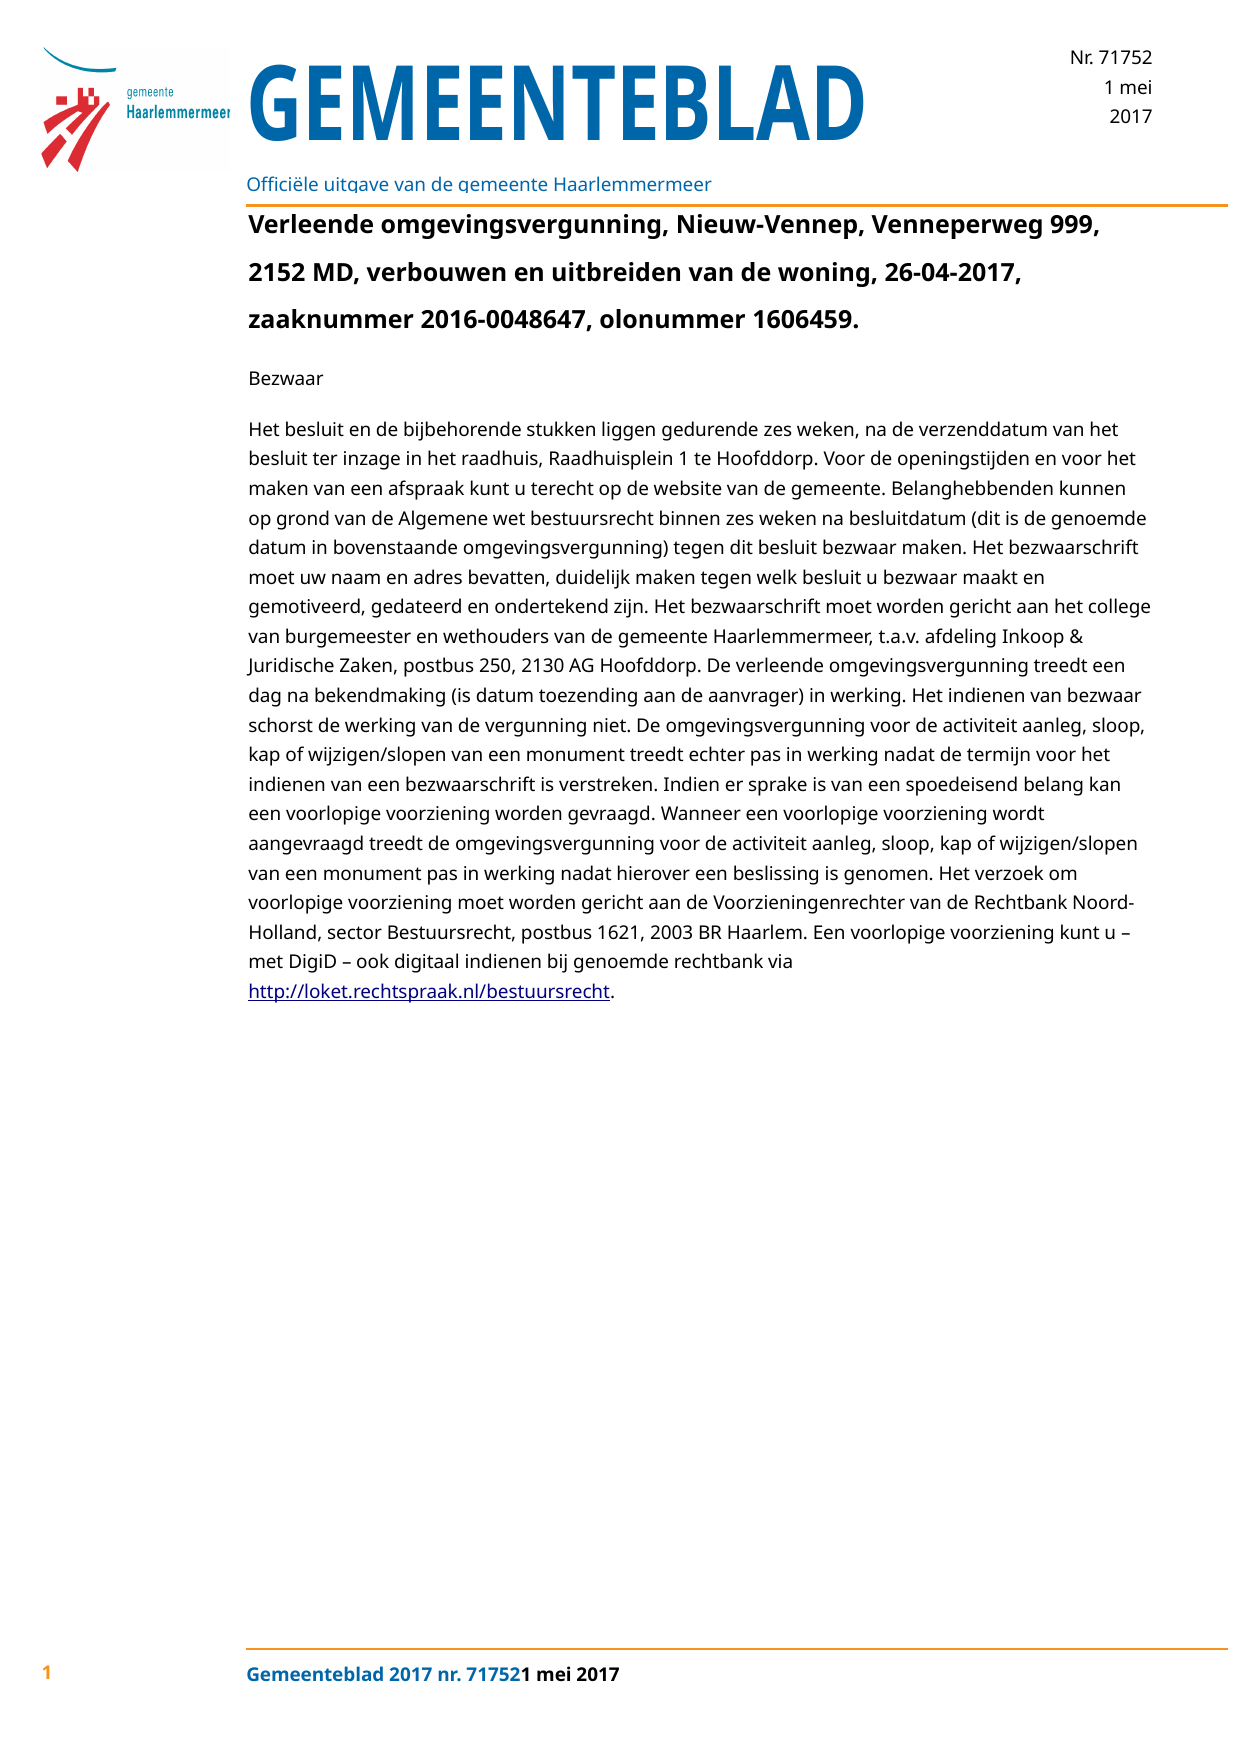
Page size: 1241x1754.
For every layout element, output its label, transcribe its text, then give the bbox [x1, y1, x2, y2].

picture [41, 47, 231, 172]
text Bezwaar [248, 366, 1152, 391]
text Het besluit en de bijbehorende stukken liggen gedurende zes weken, na de verzenddatum van het besluit ter inzage in het raadhuis, Raadhuisplein 1 te Hoofddorp. Voor de openingstijden en voor het maken van een afspraak kunt u terecht op de website van de gemeente. Belanghebbenden kunnen op grond van de Algemene wet bestuursrecht binnen zes weken na besluitdatum (dit is de genoemde datum in bovenstaande omgevingsvergunning) tegen dit besluit bezwaar maken. Het bezwaarschrift moet uw naam en adres bevatten, duidelijk maken tegen welk besluit u bezwaar maakt en gemotiveerd, gedateerd en ondertekend zijn. Het bezwaarschrift moet worden gericht aan het college van burgemeester en wethouders van de gemeente Haarlemmermeer, t.a.v. afdeling Inkoop & Juridische Zaken, postbus 250, 2130 AG Hoofddorp. De verleende omgevingsvergunning treedt een dag na bekendmaking (is datum toezending aan de aanvrager) in werking. Het indienen van bezwaar schorst de werking van de vergunning niet. De omgevingsvergunning voor de activiteit aanleg, sloop, kap of wijzigen/slopen van een monument treedt echter pas in werking nadat de termijn voor het indienen van een bezwaarschrift is verstreken. Indien er sprake is van een spoedeisend belang kan een voorlopige voorziening worden gevraagd. Wanneer een voorlopige voorziening wordt aangevraagd treedt de omgevingsvergunning voor de activiteit aanleg, sloop, kap of wijzigen/slopen van een monument pas in werking nadat hierover een beslissing is genomen. Het verzoek om voorlopige voorziening moet worden gericht aan de Voorzieningenrechter van de Rechtbank Noord-Holland, sector Bestuursrecht, postbus 1621, 2003 BR Haarlem. Een voorlopige voorziening kunt u – met DigiD – ook digitaal indienen bij genoemde rechtbank via http://loket.rechtspraak.nl/bestuursrecht. [248, 416, 1152, 1004]
text Verleende omgevingsvergunning, Nieuw-Vennep, Venneperweg 999, 2152 MD, verbouwen en uitbreiden van de woning, 26-04-2017, zaaknummer 2016-0048647, olonummer 1606459. [248, 207, 1152, 336]
